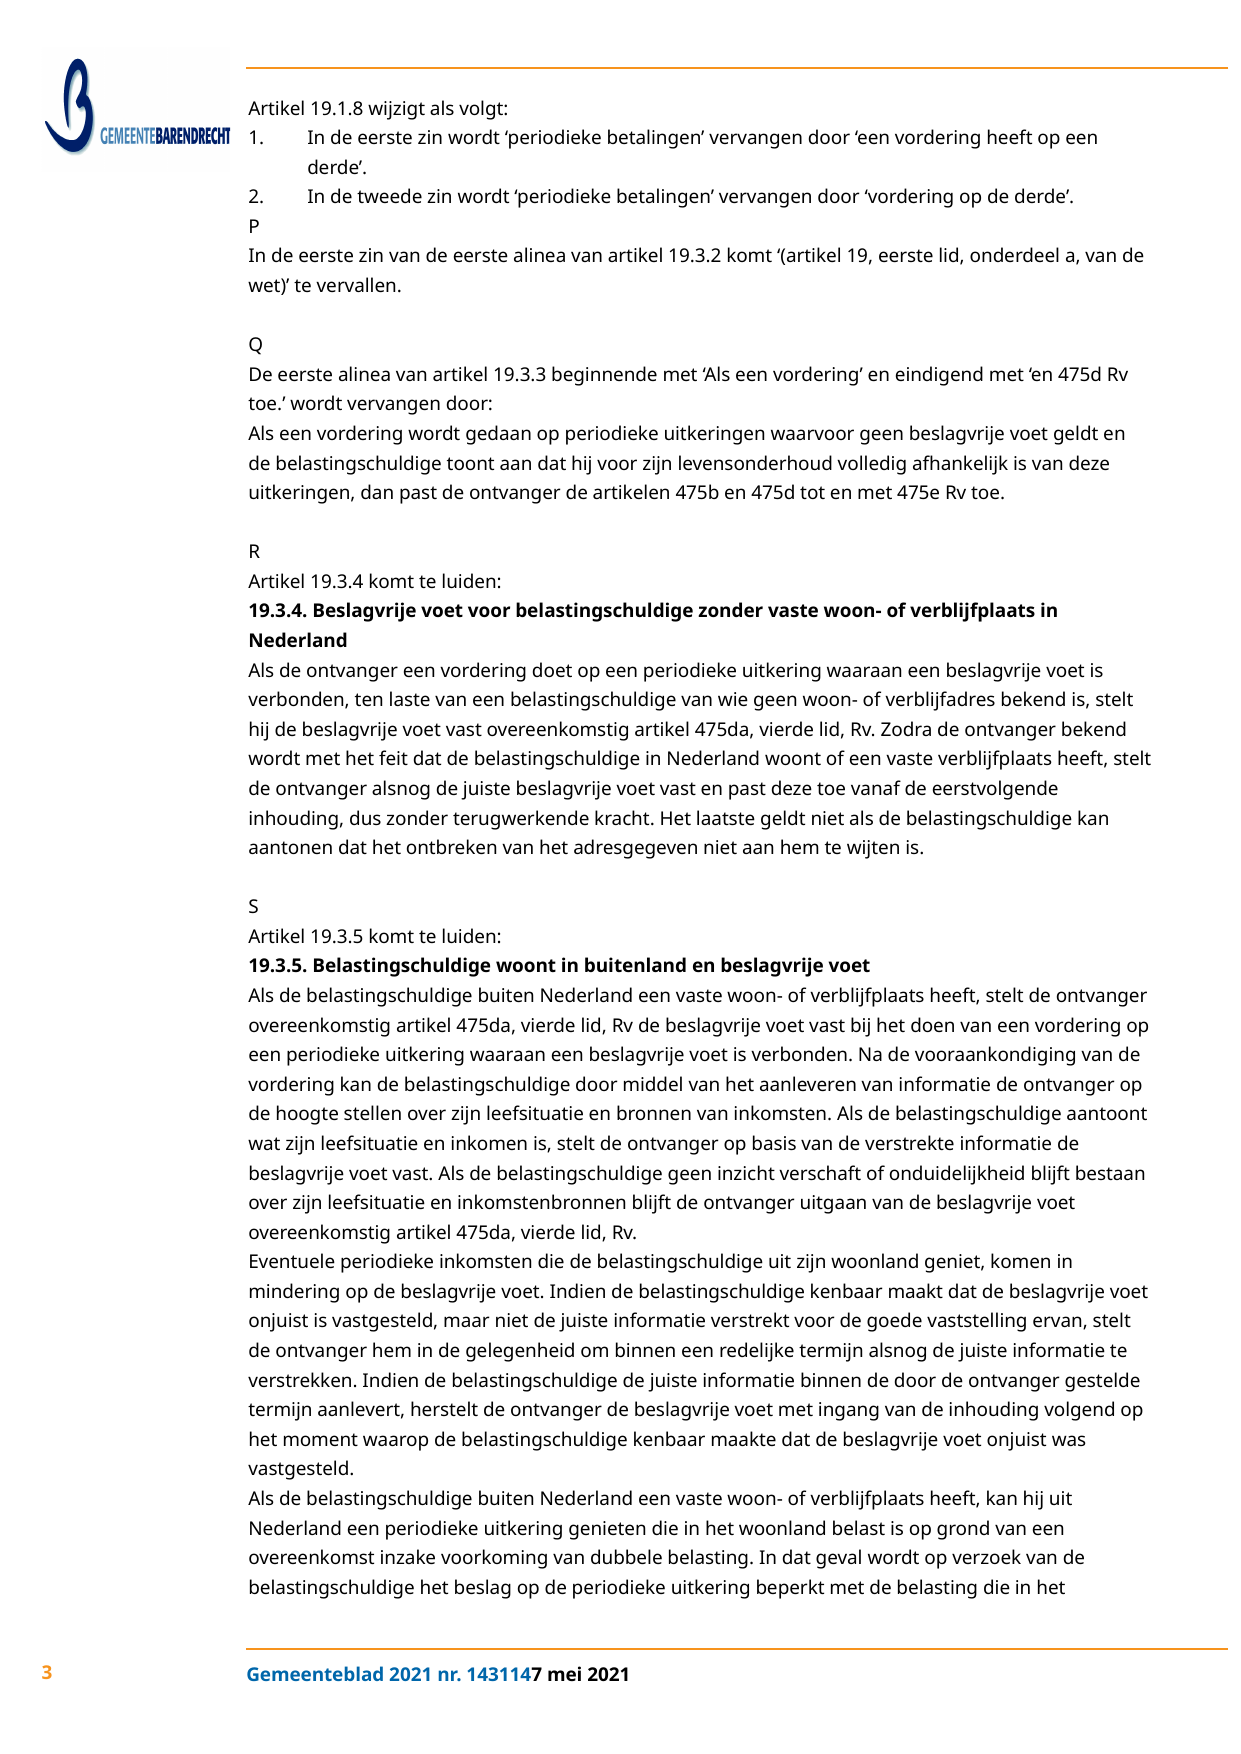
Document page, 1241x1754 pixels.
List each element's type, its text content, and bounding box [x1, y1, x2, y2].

text Als de belastingschuldige buiten Nederland een vaste woon- of verblijfplaats heeft, kan hij uit Nederland een periodieke uitkering genieten die in het woonland belast is op grond van een overeenkomst inzake voorkoming van dubbele belasting. In dat geval wordt op verzoek van de belastingschuldige het beslag op de periodieke uitkering beperkt met de belasting die in het [248, 1485, 1152, 1600]
text De eerste alinea van artikel 19.3.3 beginnende met ‘Als een vordering’ en eindigend met ‘en 475d Rv toe.’ wordt vervangen door: [248, 361, 1152, 416]
text P [248, 213, 1152, 239]
text Eventuele periodieke inkomsten die de belastingschuldige uit zijn woonland geniet, komen in mindering op de beslagvrije voet. Indien de belastingschuldige kenbaar maakt dat de beslagvrije voet onjuist is vastgesteld, maar niet de juiste informatie verstrekt voor de goede vaststelling ervan, stelt de ontvanger hem in de gelegenheid om binnen een redelijke termijn alsnog de juiste informatie te verstrekken. Indien de belastingschuldige de juiste informatie binnen de door de ontvanger gestelde termijn aanlevert, herstelt de ontvanger de beslagvrije voet met ingang van de inhouding volgend op het moment waarop de belastingschuldige kenbaar maakte dat de beslagvrije voet onjuist was vastgesteld. [248, 1248, 1152, 1481]
text Als een vordering wordt gedaan op periodieke uitkeringen waarvoor geen beslagvrije voet geldt en de belastingschuldige toont aan dat hij voor zijn levensonderhoud volledig afhankelijk is van deze uitkeringen, dan past de ontvanger de artikelen 475b en 475d tot en met 475e Rv toe. [248, 420, 1152, 505]
text Als de belastingschuldige buiten Nederland een vaste woon- of verblijfplaats heeft, stelt de ontvanger overeenkomstig artikel 475da, vierde lid, Rv de beslagvrije voet vast bij het doen van een vordering op een periodieke uitkering waaraan een beslagvrije voet is verbonden. Na de vooraankondiging van de vordering kan de belastingschuldige door middel van het aanleveren van informatie de ontvanger op de hoogte stellen over zijn leefsituatie en bronnen van inkomsten. Als de belastingschuldige aantoont wat zijn leefsituatie en inkomen is, stelt de ontvanger op basis van de verstrekte informatie de beslagvrije voet vast. Als de belastingschuldige geen inzicht verschaft of onduidelijkheid blijft bestaan over zijn leefsituatie en inkomstenbronnen blijft de ontvanger uitgaan van de beslagvrije voet overeenkomstig artikel 475da, vierde lid, Rv. [248, 982, 1152, 1245]
text 19.3.4. Beslagvrije voet voor belastingschuldige zonder vaste woon- of verblijfplaats in Nederland [248, 598, 1152, 653]
text Q [248, 331, 1152, 357]
text Artikel 19.3.4 komt te luiden: [248, 568, 1152, 594]
text S [248, 893, 1152, 919]
text Artikel 19.1.8 wijzigt als volgt: [248, 95, 1152, 121]
text Als de ontvanger een vordering doet op een periodieke uitkering waaraan een beslagvrije voet is verbonden, ten laste van een belastingschuldige van wie geen woon- of verblijfadres bekend is, stelt hij de beslagvrije voet vast overeenkomstig artikel 475da, vierde lid, Rv. Zodra de ontvanger bekend wordt met het feit dat de belastingschuldige in Nederland woont of een vaste verblijfplaats heeft, stelt de ontvanger alsnog de juiste beslagvrije voet vast en past deze toe vanaf de eerstvolgende inhouding, dus zonder terugwerkende kracht. Het laatste geldt niet als de belastingschuldige kan aantonen dat het ontbreken van het adresgegeven niet aan hem te wijten is. [248, 657, 1152, 860]
text 19.3.5. Belastingschuldige woont in buitenland en beslagvrije voet [248, 953, 1152, 978]
text R [248, 538, 1152, 564]
list In de eerste zin wordt ‘periodieke betalingen’ vervangen door ‘een vordering heeft op een derde’. [248, 124, 1152, 180]
text Artikel 19.3.5 komt te luiden: [248, 923, 1152, 949]
picture [41, 47, 231, 172]
text In de eerste zin van de eerste alinea van artikel 19.3.2 komt ‘(artikel 19, eerste lid, onderdeel a, van de wet)’ te vervallen. [248, 243, 1152, 298]
list In de tweede zin wordt ‘periodieke betalingen’ vervangen door ‘vordering op de derde’. [248, 183, 1152, 209]
